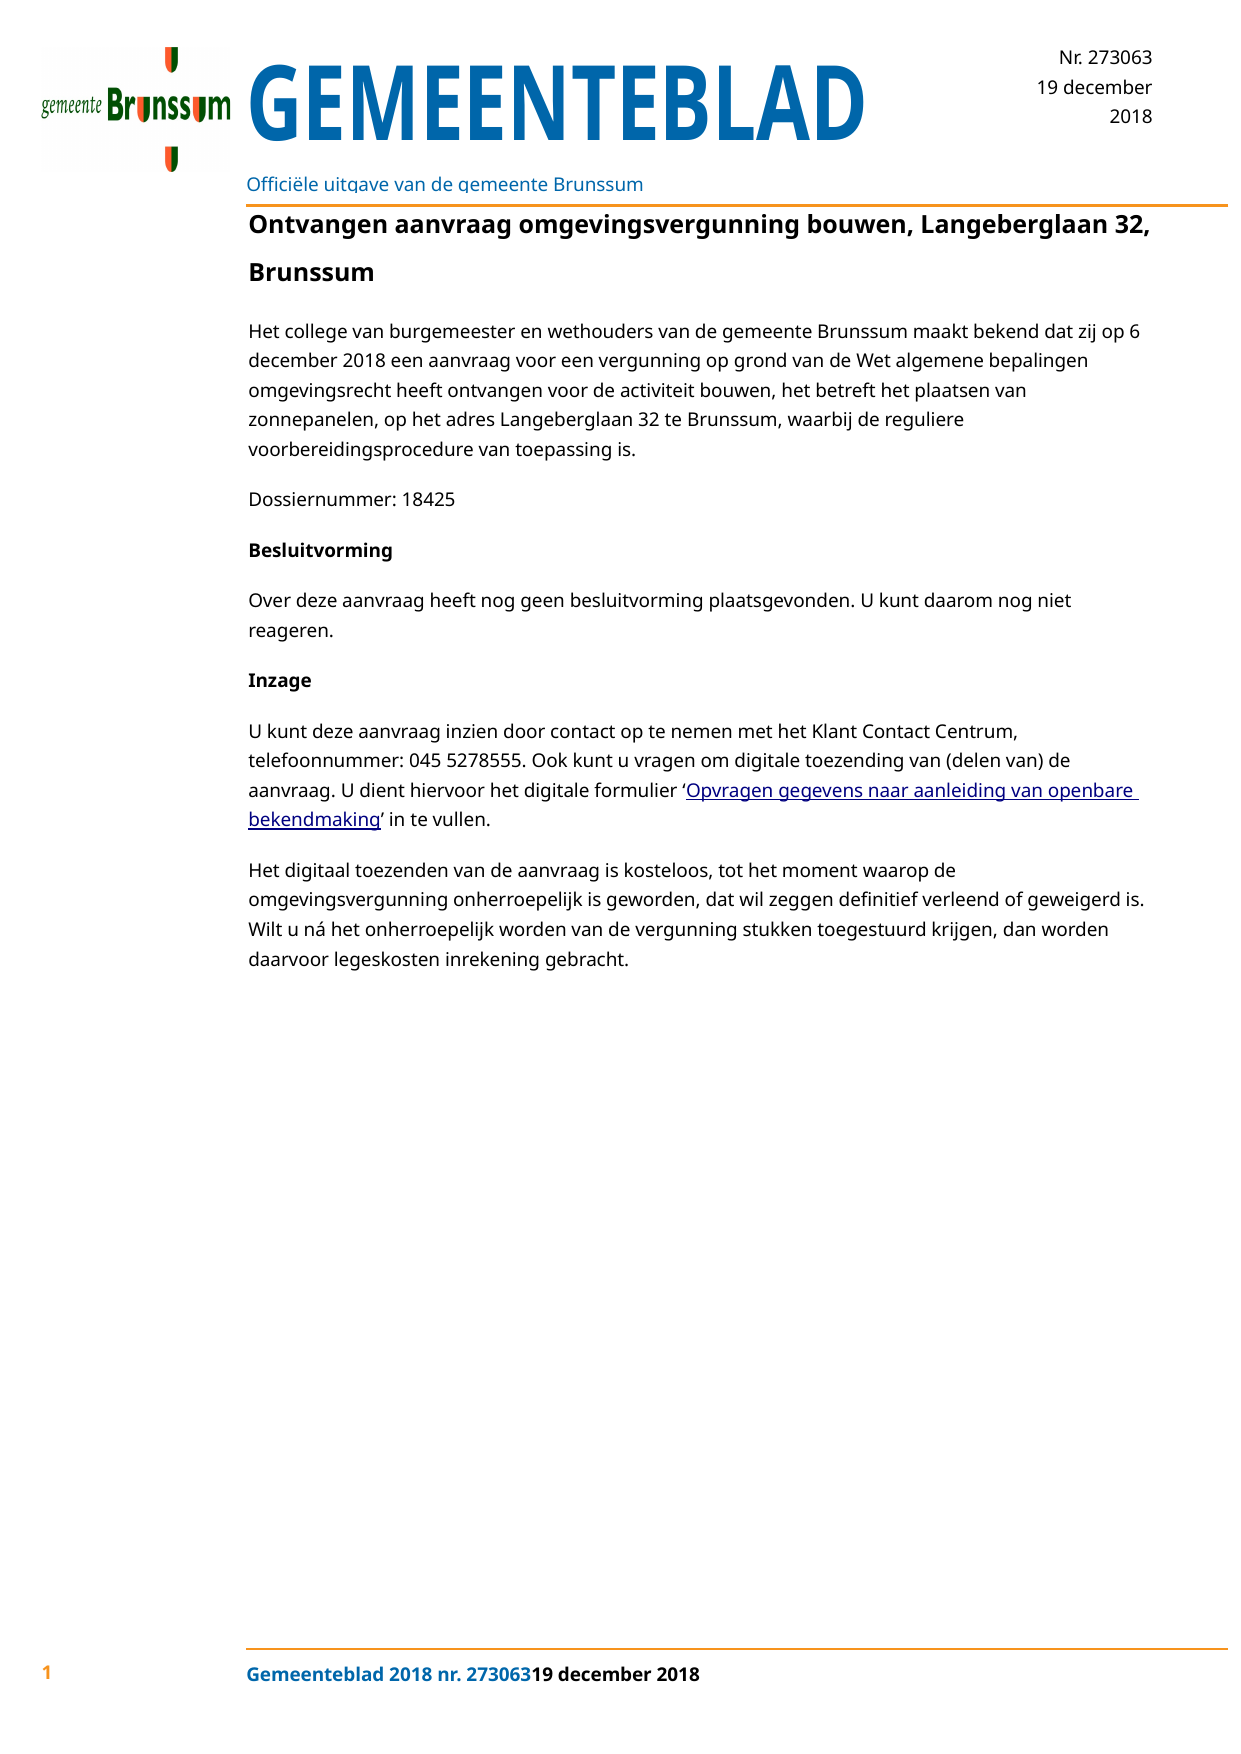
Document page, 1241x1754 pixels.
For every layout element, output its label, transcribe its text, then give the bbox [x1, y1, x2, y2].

text Het college van burgemeester en wethouders van de gemeente Brunssum maakt bekend dat zij op 6 december 2018 een aanvraag voor een vergunning op grond van de Wet algemene bepalingen omgevingsrecht heeft ontvangen voor de activiteit bouwen, het betreft het plaatsen van zonnepanelen, op het adres Langeberglaan 32 te Brunssum, waarbij de reguliere voorbereidingsprocedure van toepassing is. [248, 318, 1152, 462]
text Dossiernummer: 18425 [248, 487, 1152, 512]
text U kunt deze aanvraag inzien door contact op te nemen met het Klant Contact Centrum, telefoonnummer: 045 5278555. Ook kunt u vragen om digitale toezending van (delen van) de aanvraag. U dient hiervoor het digitale formulier ‘Opvragen gegevens naar aanleiding van openbare bekendmaking’ in te vullen. [248, 718, 1152, 832]
text Inzage [248, 667, 1152, 693]
text Ontvangen aanvraag omgevingsvergunning bouwen, Langeberglaan 32, Brunssum [248, 207, 1152, 288]
text Het digitaal toezenden van de aanvraag is kosteloos, tot het moment waarop de omgevingsvergunning onherroepelijk is geworden, dat wil zeggen definitief verleend of geweigerd is. Wilt u ná het onherroepelijk worden van de vergunning stukken toegestuurd krijgen, dan worden daarvoor legeskosten inrekening gebracht. [248, 857, 1152, 972]
text Besluitvorming [248, 537, 1152, 563]
picture [41, 47, 231, 172]
text Over deze aanvraag heeft nog geen besluitvorming plaatsgevonden. U kunt daarom nog niet reageren. [248, 587, 1152, 643]
